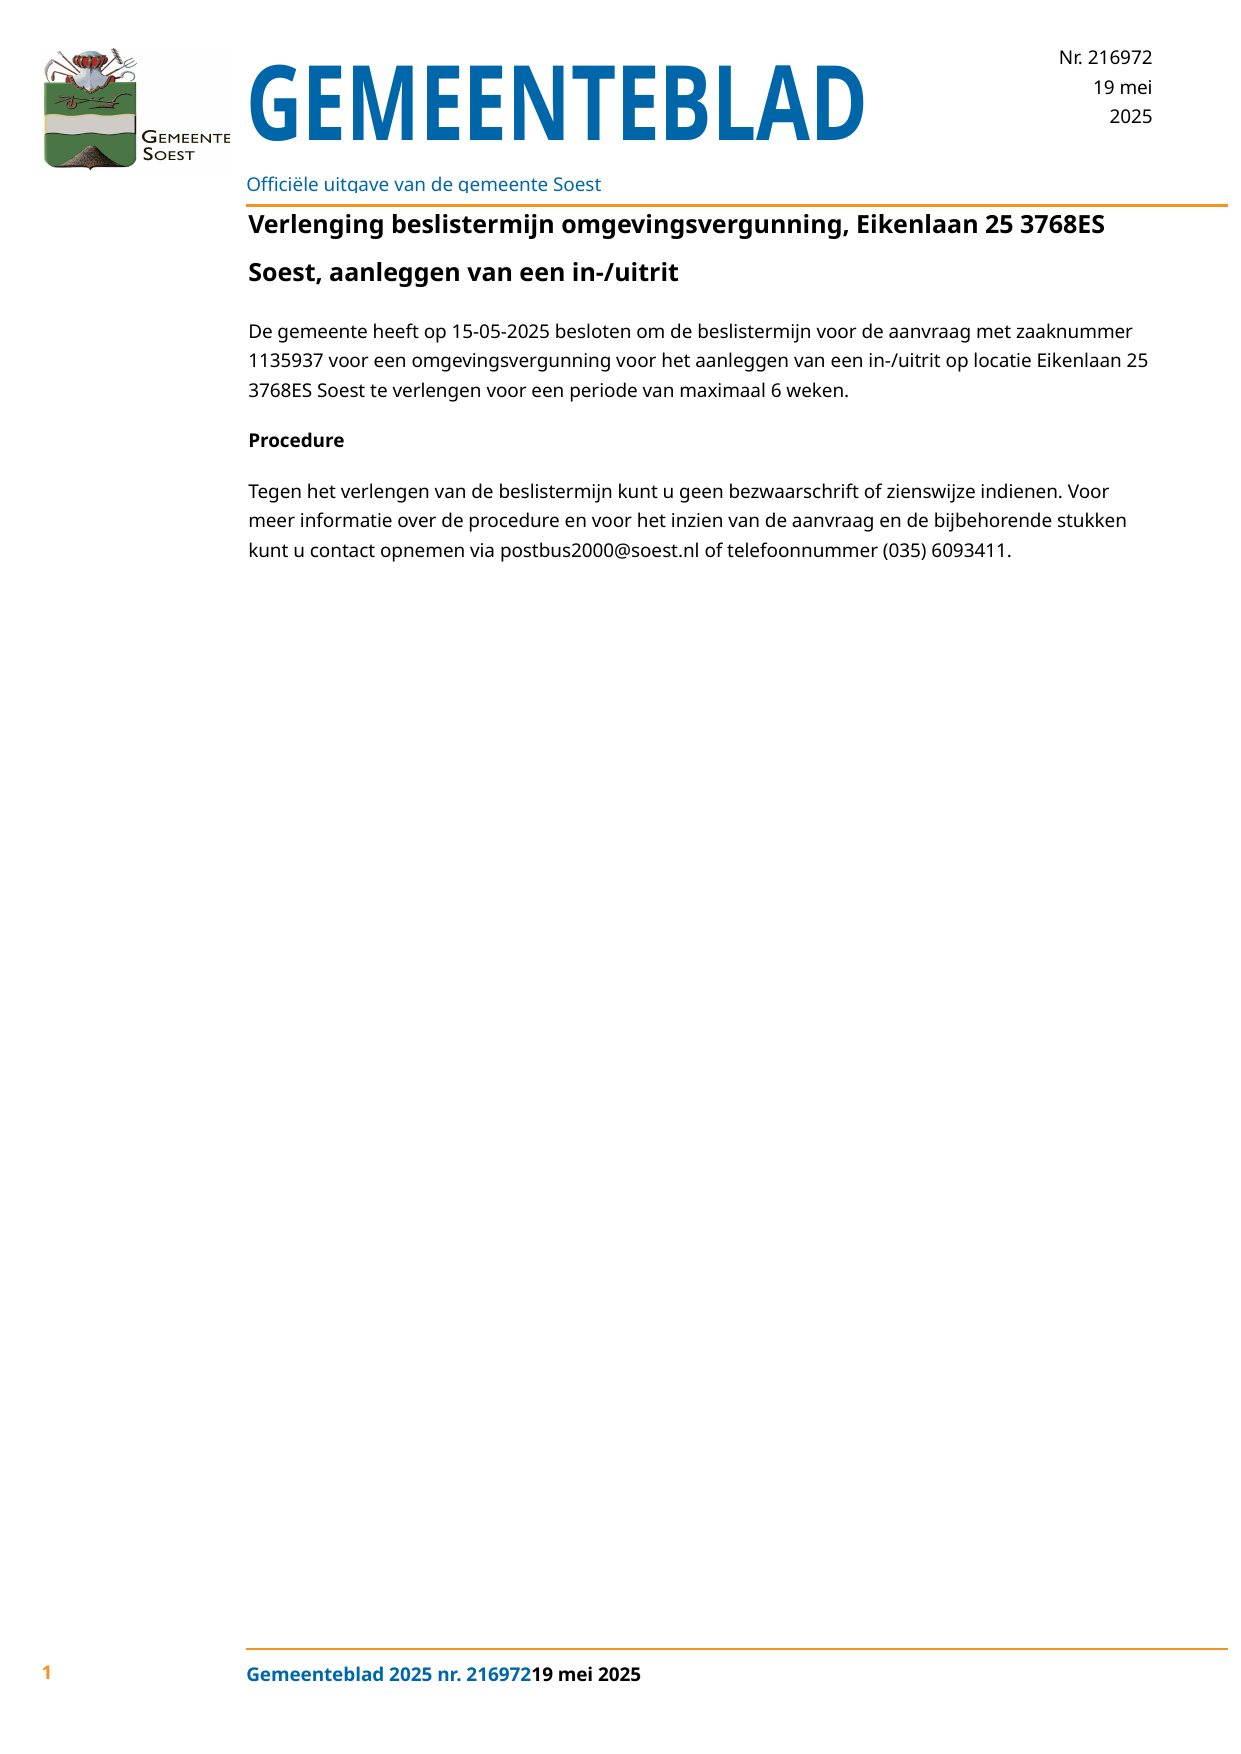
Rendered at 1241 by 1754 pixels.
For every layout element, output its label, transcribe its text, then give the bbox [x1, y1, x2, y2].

text Procedure [248, 427, 1152, 453]
text Tegen het verlengen van de beslistermijn kunt u geen bezwaarschrift of zienswijze indienen. Voor meer informatie over de procedure en voor het inzien van de aanvraag en de bijbehorende stukken kunt u contact opnemen via postbus2000@soest.nl of telefoonnummer (035) 6093411. [248, 478, 1152, 563]
text De gemeente heeft op 15-05-2025 besloten om de beslistermijn voor de aanvraag met zaaknummer 1135937 voor een omgevingsvergunning voor het aanleggen van een in-/uitrit op locatie Eikenlaan 25 3768ES Soest te verlengen voor een periode van maximaal 6 weken. [248, 318, 1152, 403]
picture [41, 47, 231, 172]
text Verlenging beslistermijn omgevingsvergunning, Eikenlaan 25 3768ES Soest, aanleggen van een in-/uitrit [248, 207, 1152, 288]
